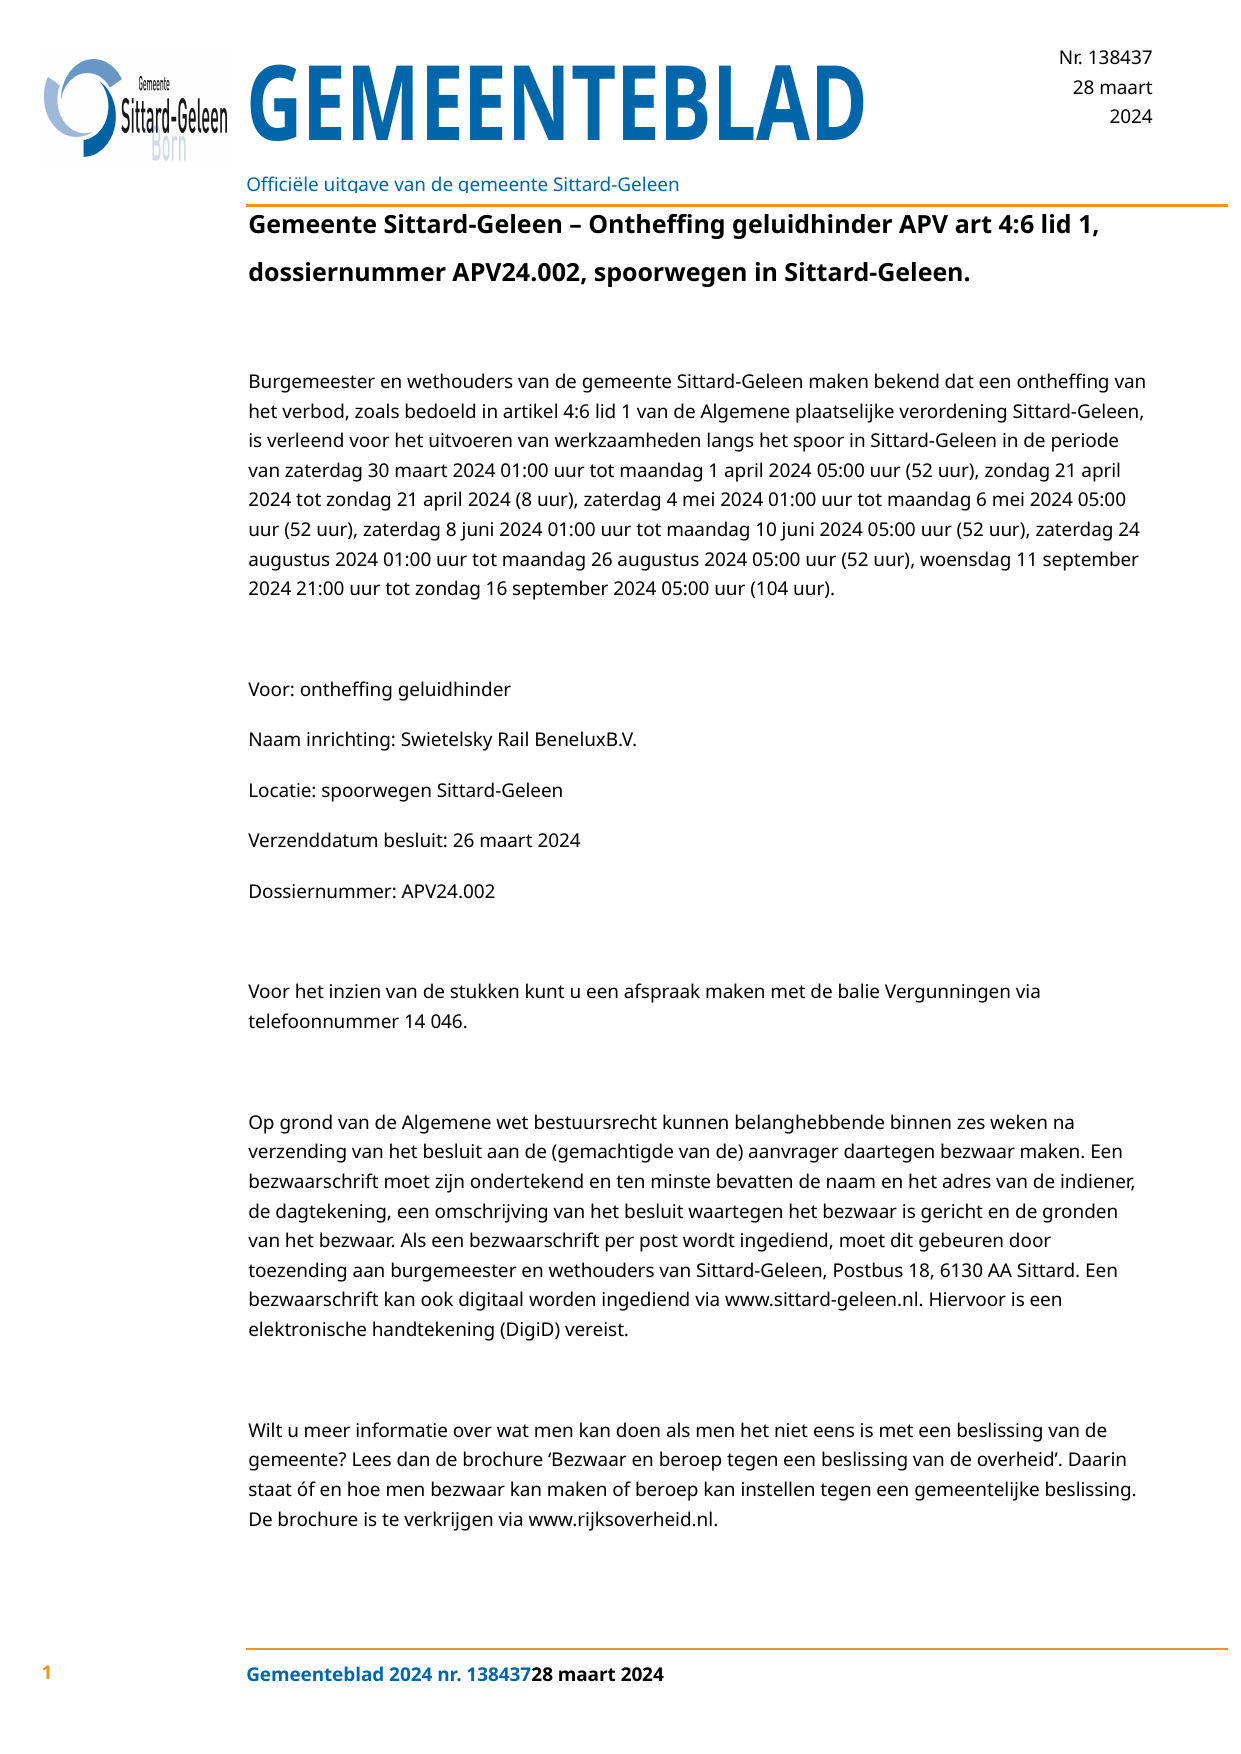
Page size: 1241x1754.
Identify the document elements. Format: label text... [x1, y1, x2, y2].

text Verzenddatum besluit: 26 maart 2024 [248, 827, 1152, 853]
text Voor: ontheffing geluidhinder [248, 676, 1152, 702]
text Burgemeester en wethouders van de gemeente Sittard-Geleen maken bekend dat een ontheffing van het verbod, zoals bedoeld in artikel 4:6 lid 1 van de Algemene plaatselijke verordening Sittard-Geleen, is verleend voor het uitvoeren van werkzaamheden langs het spoor in Sittard-Geleen in de periode van zaterdag 30 maart 2024 01:00 uur tot maandag 1 april 2024 05:00 uur (52 uur), zondag 21 april 2024 tot zondag 21 april 2024 (8 uur), zaterdag 4 mei 2024 01:00 uur tot maandag 6 mei 2024 05:00 uur (52 uur), zaterdag 8 juni 2024 01:00 uur tot maandag 10 juni 2024 05:00 uur (52 uur), zaterdag 24 augustus 2024 01:00 uur tot maandag 26 augustus 2024 05:00 uur (52 uur), woensdag 11 september 2024 21:00 uur tot zondag 16 september 2024 05:00 uur (104 uur). [248, 368, 1152, 601]
picture [41, 47, 231, 172]
text Naam inrichting: Swietelsky Rail BeneluxB.V. [248, 727, 1152, 752]
text Locatie: spoorwegen Sittard-Geleen [248, 777, 1152, 803]
text Wilt u meer informatie over wat men kan doen als men het niet eens is met een beslissing van de gemeente? Lees dan de brochure ‘Bezwaar en beroep tegen een beslissing van de overheid’. Daarin staat óf en hoe men bezwaar kan maken of beroep kan instellen tegen een gemeentelijke beslissing. De brochure is te verkrijgen via www.rijksoverheid.nl. [248, 1417, 1152, 1532]
text Gemeente Sittard-Geleen – Ontheffing geluidhinder APV art 4:6 lid 1, dossiernummer APV24.002, spoorwegen in Sittard-Geleen. [248, 207, 1152, 288]
text Voor het inzien van de stukken kunt u een afspraak maken met de balie Vergunningen via telefoonnummer 14 046. [248, 979, 1152, 1034]
text Op grond van de Algemene wet bestuursrecht kunnen belanghebbende binnen zes weken na verzending van het besluit aan de (gemachtigde van de) aanvrager daartegen bezwaar maken. Een bezwaarschrift moet zijn ondertekend en ten minste bevatten de naam en het adres van de indiener, de dagtekening, een omschrijving van het besluit waartegen het bezwaar is gericht en de gronden van het bezwaar. Als een bezwaarschrift per post wordt ingediend, moet dit gebeuren door toezending aan burgemeester en wethouders van Sittard-Geleen, Postbus 18, 6130 AA Sittard. Een bezwaarschrift kan ook digitaal worden ingediend via www.sittard-geleen.nl. Hiervoor is een elektronische handtekening (DigiD) vereist. [248, 1109, 1152, 1342]
text Dossiernummer: APV24.002 [248, 878, 1152, 904]
